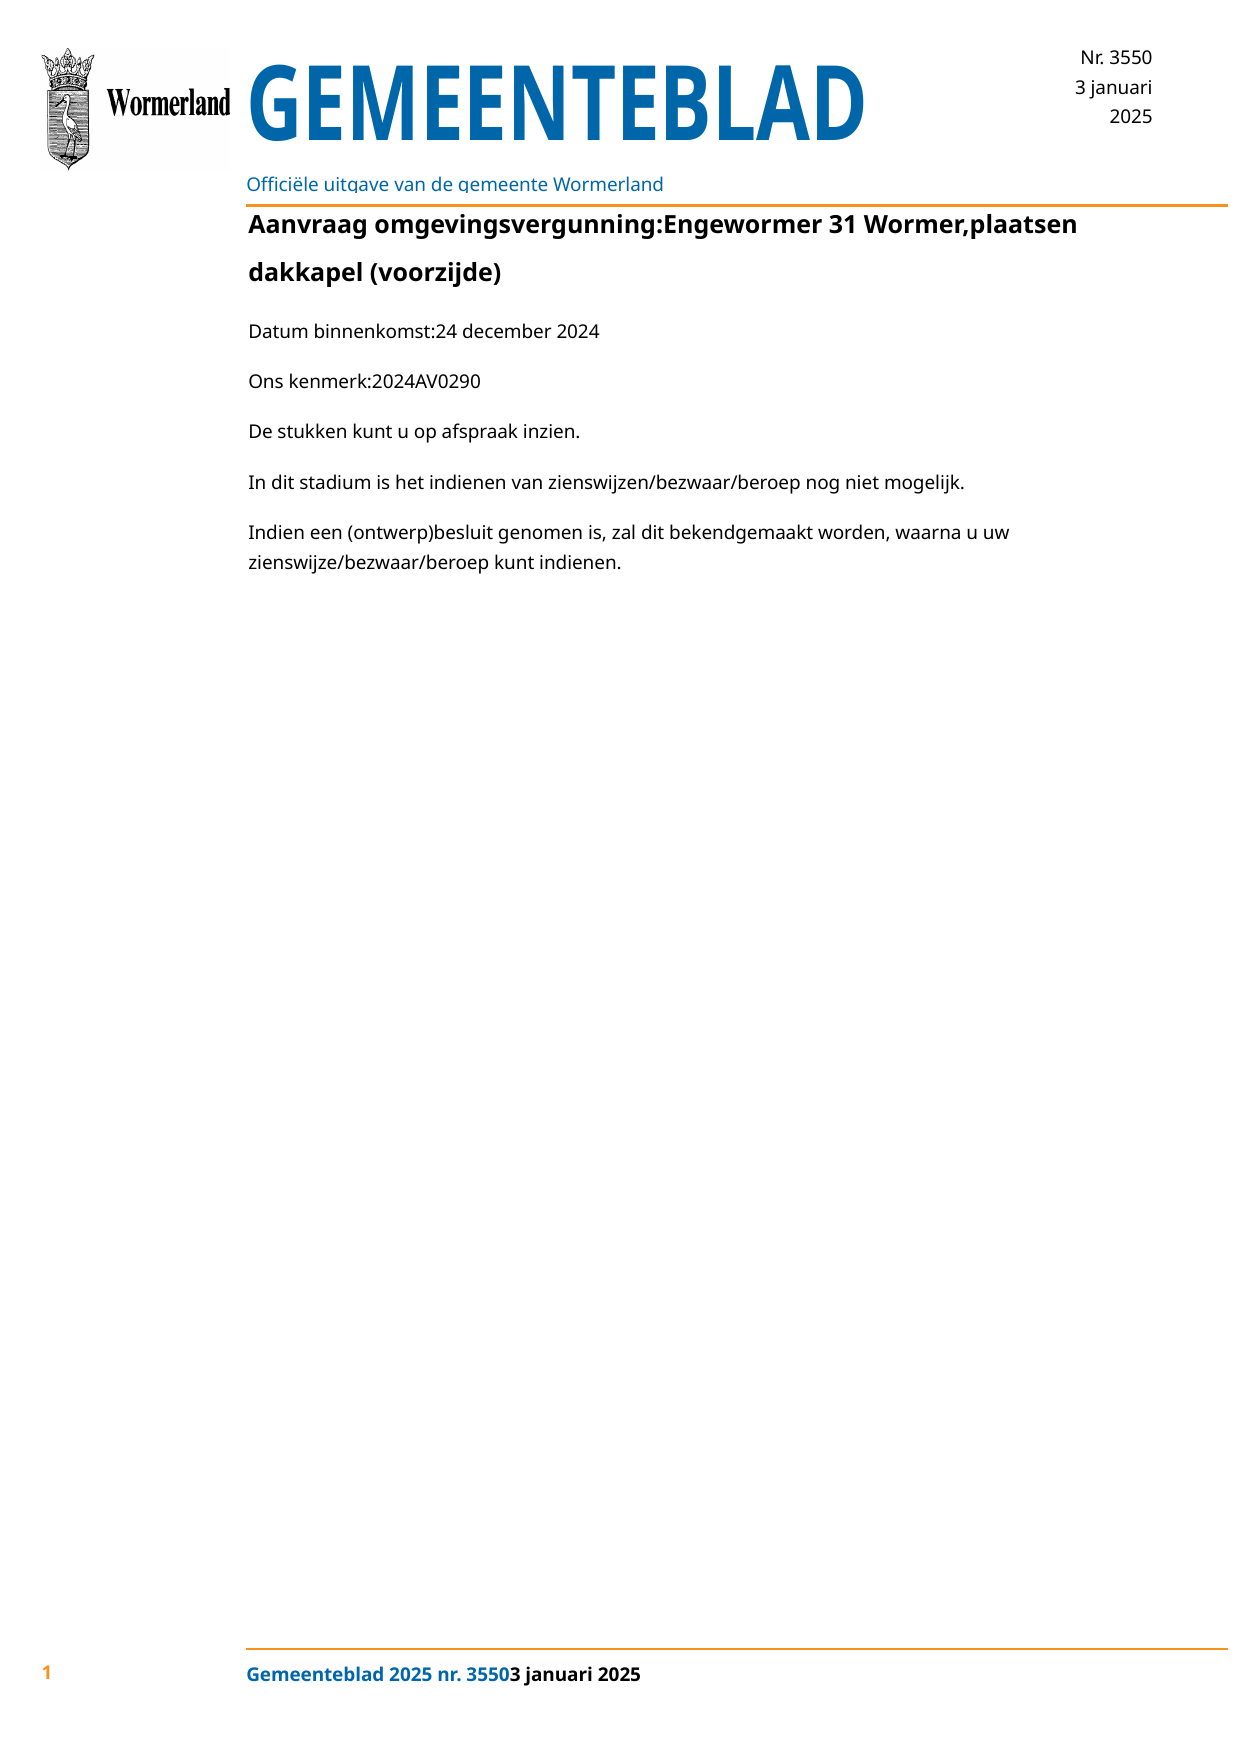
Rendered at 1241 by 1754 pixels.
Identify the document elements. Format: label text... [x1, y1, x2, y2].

text Indien een (ontwerp)besluit genomen is, zal dit bekendgemaakt worden, waarna u uw zienswijze/bezwaar/beroep kunt indienen. [248, 519, 1152, 575]
text Datum binnenkomst:24 december 2024 [248, 318, 1152, 344]
text Ons kenmerk:2024AV0290 [248, 368, 1152, 394]
text Aanvraag omgevingsvergunning:Engewormer 31 Wormer,plaatsen dakkapel (voorzijde) [248, 207, 1152, 288]
text In dit stadium is het indienen van zienswijzen/bezwaar/beroep nog niet mogelijk. [248, 469, 1152, 495]
picture [41, 47, 231, 172]
text De stukken kunt u op afspraak inzien. [248, 419, 1152, 444]
